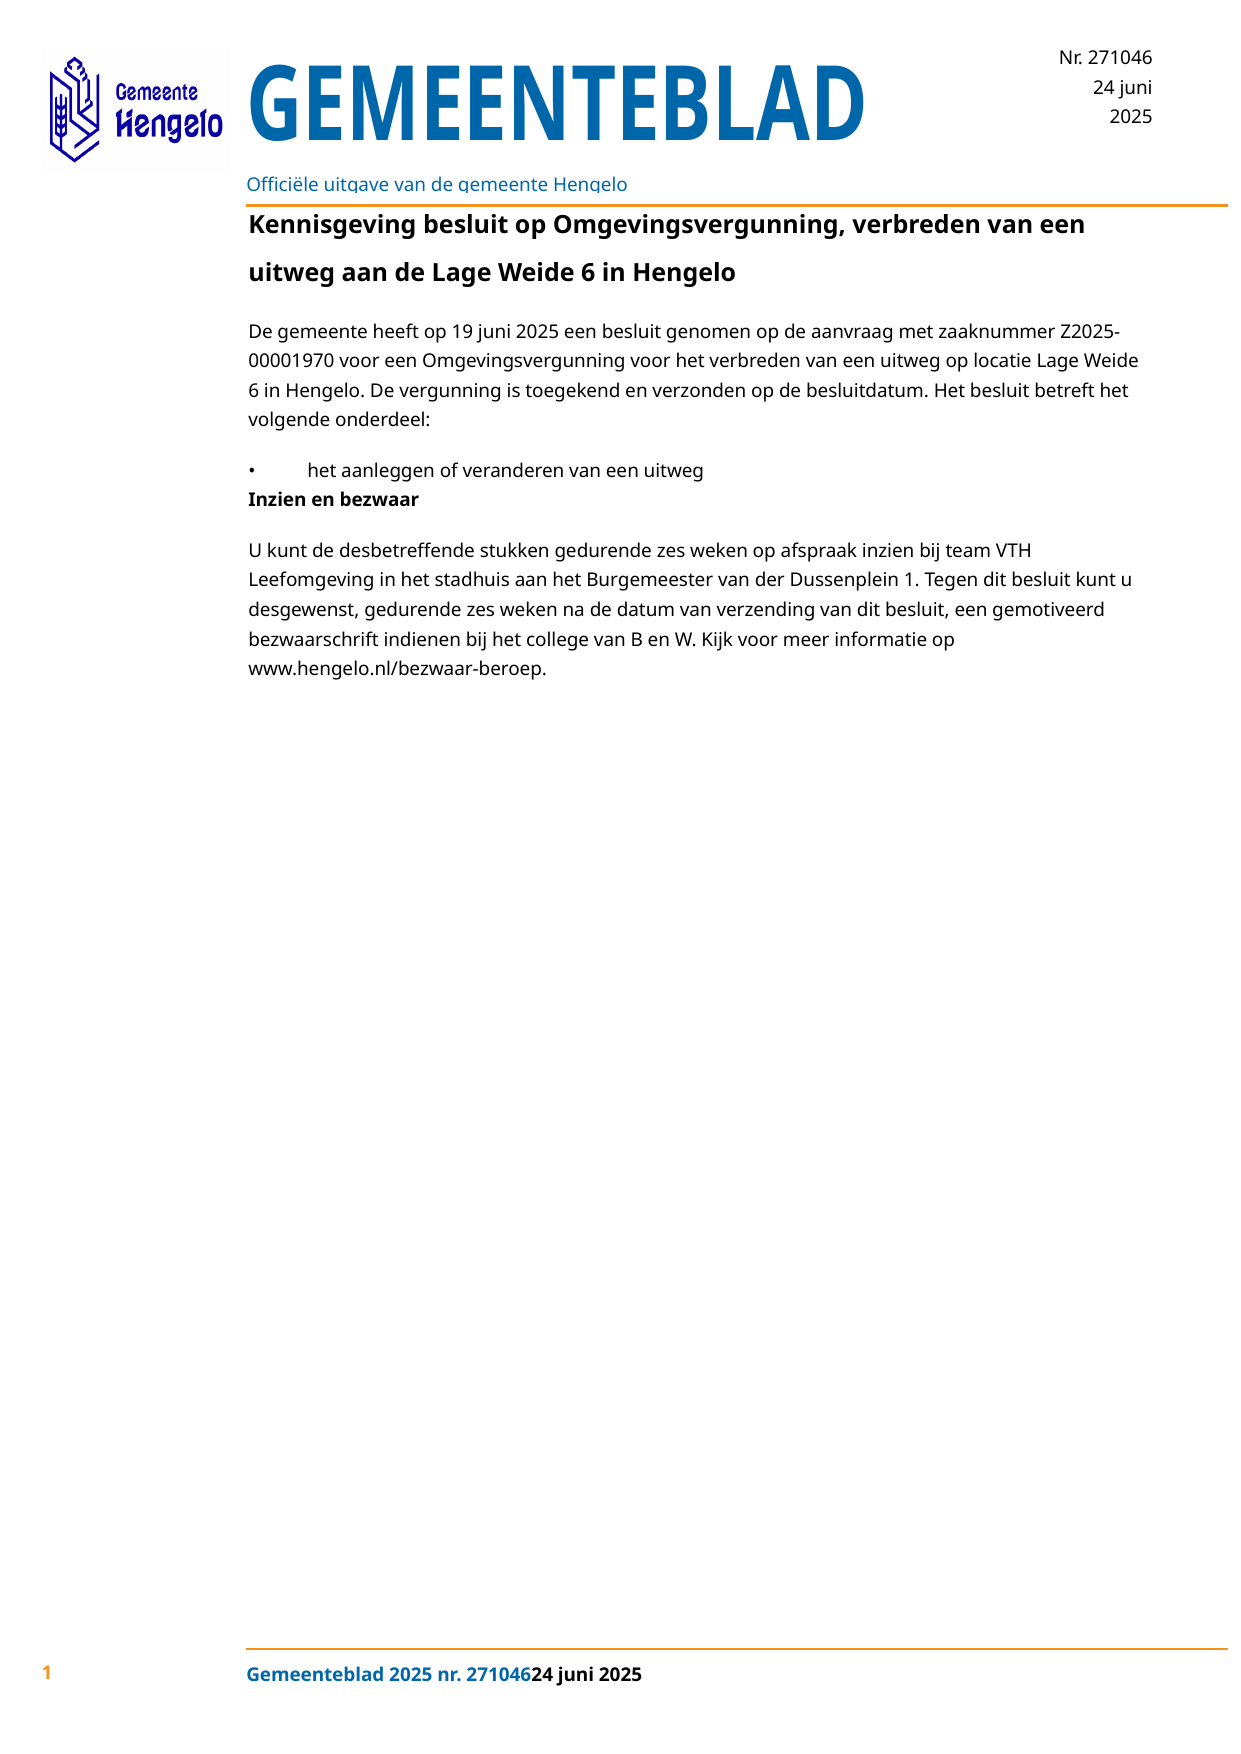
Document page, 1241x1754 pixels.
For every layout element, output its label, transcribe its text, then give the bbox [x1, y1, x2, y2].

list het aanleggen of veranderen van een uitweg [248, 457, 1152, 483]
text U kunt de desbetreffende stukken gedurende zes weken op afspraak inzien bij team VTH Leefomgeving in het stadhuis aan het Burgemeester van der Dussenplein 1. Tegen dit besluit kunt u desgewenst, gedurende zes weken na de datum van verzending van dit besluit, een gemotiveerd bezwaarschrift indienen bij het college van B en W. Kijk voor meer informatie op www.hengelo.nl/bezwaar-beroep. [248, 537, 1152, 681]
picture [41, 47, 231, 172]
text Inzien en bezwaar [248, 487, 1152, 512]
text Kennisgeving besluit op Omgevingsvergunning, verbreden van een uitweg aan de Lage Weide 6 in Hengelo [248, 207, 1152, 288]
text De gemeente heeft op 19 juni 2025 een besluit genomen op de aanvraag met zaaknummer Z2025-00001970 voor een Omgevingsvergunning voor het verbreden van een uitweg op locatie Lage Weide 6 in Hengelo. De vergunning is toegekend en verzonden op de besluitdatum. Het besluit betreft het volgende onderdeel: [248, 318, 1152, 432]
